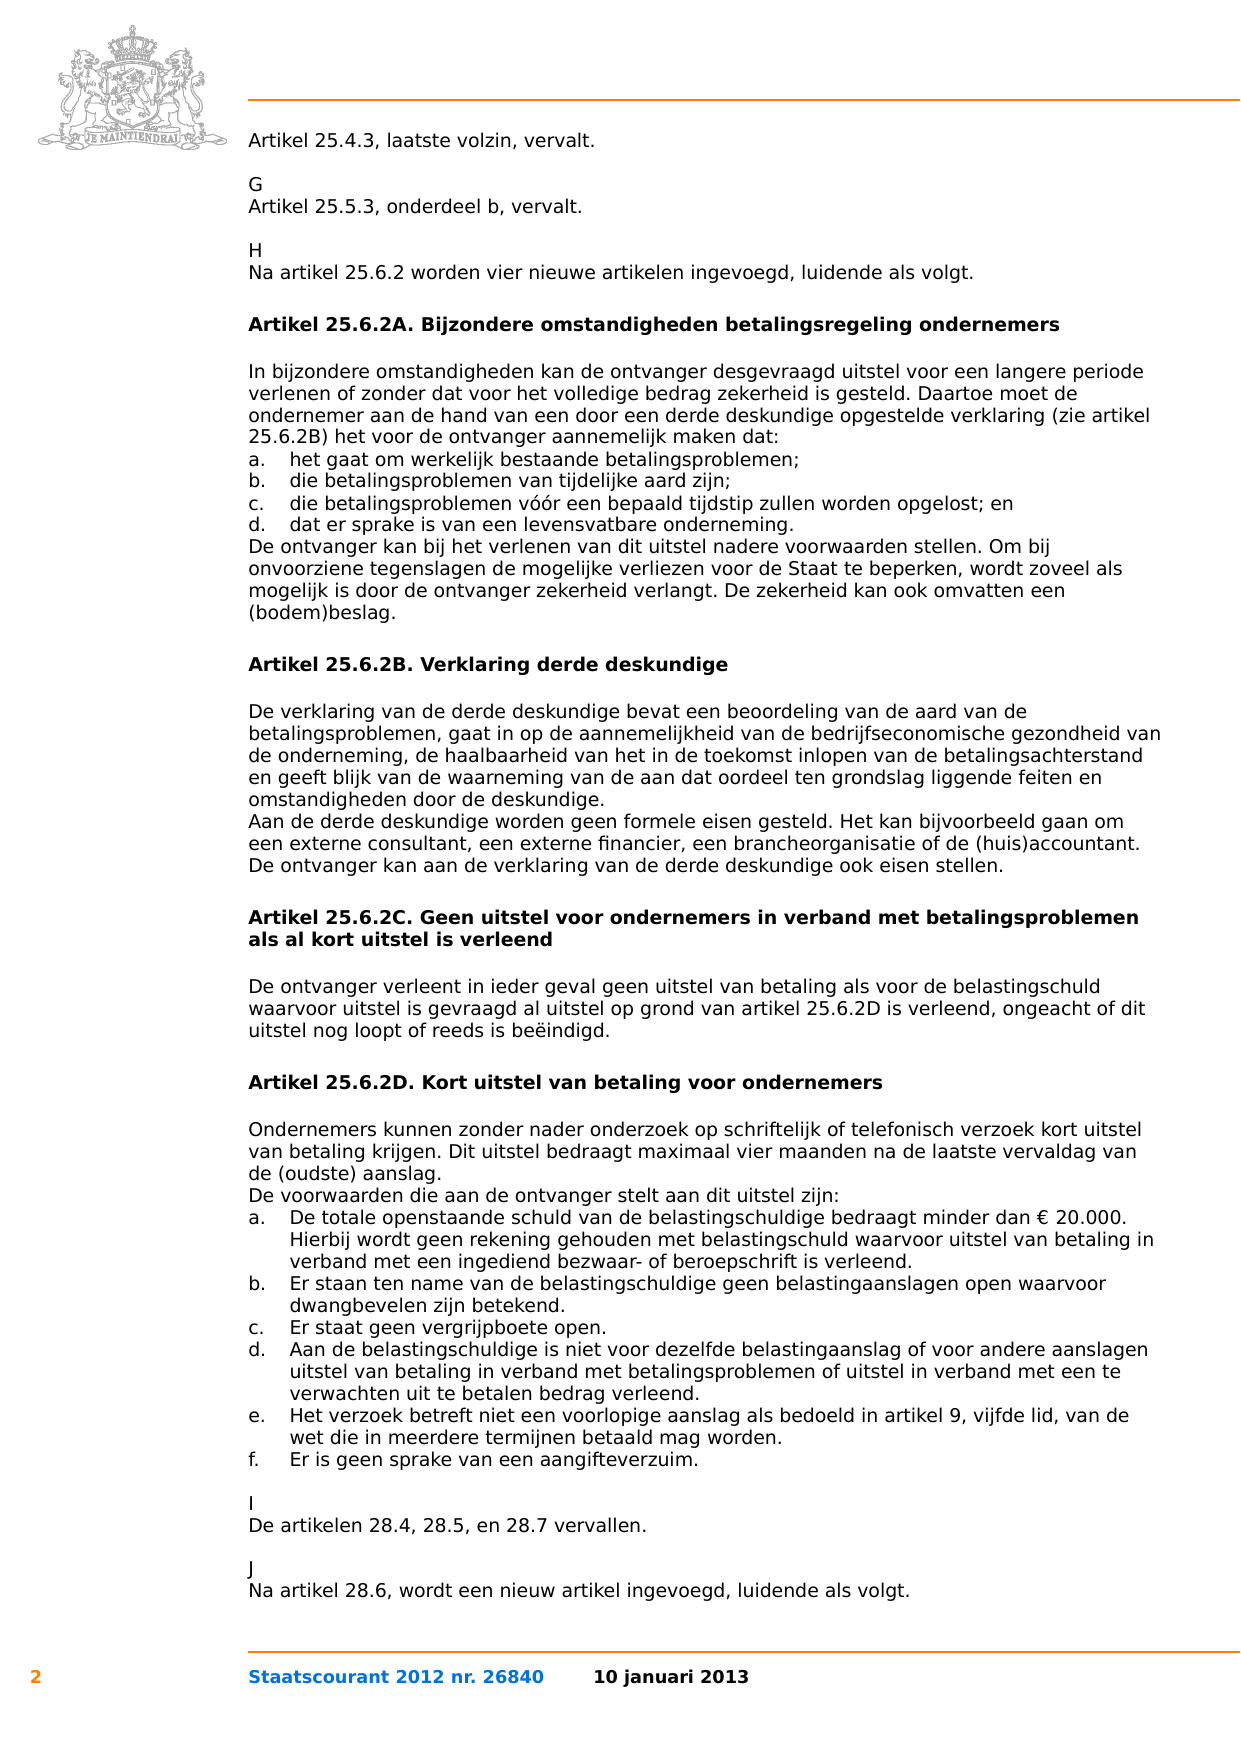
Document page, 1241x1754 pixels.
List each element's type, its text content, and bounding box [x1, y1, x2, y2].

text H [248, 239, 1163, 262]
text Ondernemers kunnen zonder nader onderzoek op schriftelijk of telefonisch verzoek kort uitstel van betaling krijgen. Dit uitstel bedraagt maximaal vier maanden na de laatste vervaldag van de (oudste) aanslag. [248, 1119, 1163, 1185]
subtitle Artikel 25.6.2D. Kort uitstel van betaling voor ondernemers [248, 1072, 1163, 1094]
picture [38, 25, 227, 150]
text a. De totale openstaande schuld van de belastingschuldige bedraagt minder dan € 20.000. Hierbij wordt geen rekening gehouden met belastingschuld waarvoor uitstel van betaling in verband met een ingediend bezwaar- of beroepschrift is verleend. [248, 1207, 1163, 1273]
text d. dat er sprake is van een levensvatbare onderneming. [248, 514, 1163, 536]
text Artikel 25.4.3, laatste volzin, vervalt. [248, 130, 1163, 152]
text De voorwaarden die aan de ontvanger stelt aan dit uitstel zijn: [248, 1185, 1163, 1207]
subtitle Artikel 25.6.2C. Geen uitstel voor ondernemers in verband met betalingsproblemen als al kort uitstel is verleend [248, 907, 1163, 951]
subtitle Artikel 25.6.2A. Bijzondere omstandigheden betalingsregeling ondernemers [248, 313, 1163, 336]
text Na artikel 28.6, wordt een nieuw artikel ingevoegd, luidende als volgt. [248, 1580, 1163, 1602]
text b. Er staan ten name van de belastingschuldige geen belastingaanslagen open waarvoor dwangbevelen zijn betekend. [248, 1273, 1163, 1317]
text De ontvanger verleent in ieder geval geen uitstel van betaling als voor de belastingschuld waarvoor uitstel is gevraagd al uitstel op grond van artikel 25.6.2D is verleend, ongeacht of dit uitstel nog loopt of reeds is beëindigd. [248, 976, 1163, 1042]
text a. het gaat om werkelijk bestaande betalingsproblemen; [248, 448, 1163, 470]
text b. die betalingsproblemen van tijdelijke aard zijn; [248, 470, 1163, 492]
text In bijzondere omstandigheden kan de ontvanger desgevraagd uitstel voor een langere periode verlenen of zonder dat voor het volledige bedrag zekerheid is gesteld. Daartoe moet de ondernemer aan de hand van een door een derde deskundige opgestelde verklaring (zie artikel 25.6.2B) het voor de ontvanger aannemelijk maken dat: [248, 361, 1163, 448]
text J [248, 1558, 1163, 1580]
text I [248, 1492, 1163, 1514]
text Aan de derde deskundige worden geen formele eisen gesteld. Het kan bijvoorbeeld gaan om een externe consultant, een externe financier, een brancheorganisatie of de (huis)accountant. De ontvanger kan aan de verklaring van de derde deskundige ook eisen stellen. [248, 811, 1163, 877]
text f. Er is geen sprake van een aangifteverzuim. [248, 1449, 1163, 1471]
text c. Er staat geen vergrijpboete open. [248, 1317, 1163, 1339]
subtitle Artikel 25.6.2B. Verklaring derde deskundige [248, 654, 1163, 676]
text Na artikel 25.6.2 worden vier nieuwe artikelen ingevoegd, luidende als volgt. [248, 262, 1163, 283]
text c. die betalingsproblemen vóór een bepaald tijdstip zullen worden opgelost; en [248, 492, 1163, 514]
text Artikel 25.5.3, onderdeel b, vervalt. [248, 196, 1163, 218]
text G [248, 174, 1163, 196]
text De verklaring van de derde deskundige bevat een beoordeling van de aard van de betalingsproblemen, gaat in op de aannemelijkheid van de bedrijfseconomische gezondheid van de onderneming, de haalbaarheid van het in de toekomst inlopen van de betalingsachterstand en geeft blijk van de waarneming van de aan dat oordeel ten grondslag liggende feiten en omstandigheden door de deskundige. [248, 701, 1163, 811]
text e. Het verzoek betreft niet een voorlopige aanslag als bedoeld in artikel 9, vijfde lid, van de wet die in meerdere termijnen betaald mag worden. [248, 1405, 1163, 1449]
text De artikelen 28.4, 28.5, en 28.7 vervallen. [248, 1514, 1163, 1536]
text d. Aan de belastingschuldige is niet voor dezelfde belastingaanslag of voor andere aanslagen uitstel van betaling in verband met betalingsproblemen of uitstel in verband met een te verwachten uit te betalen bedrag verleend. [248, 1339, 1163, 1405]
text De ontvanger kan bij het verlenen van dit uitstel nadere voorwaarden stellen. Om bij onvoorziene tegenslagen de mogelijke verliezen voor de Staat te beperken, wordt zoveel als mogelijk is door de ontvanger zekerheid verlangt. De zekerheid kan ook omvatten een (bodem)beslag. [248, 536, 1163, 624]
